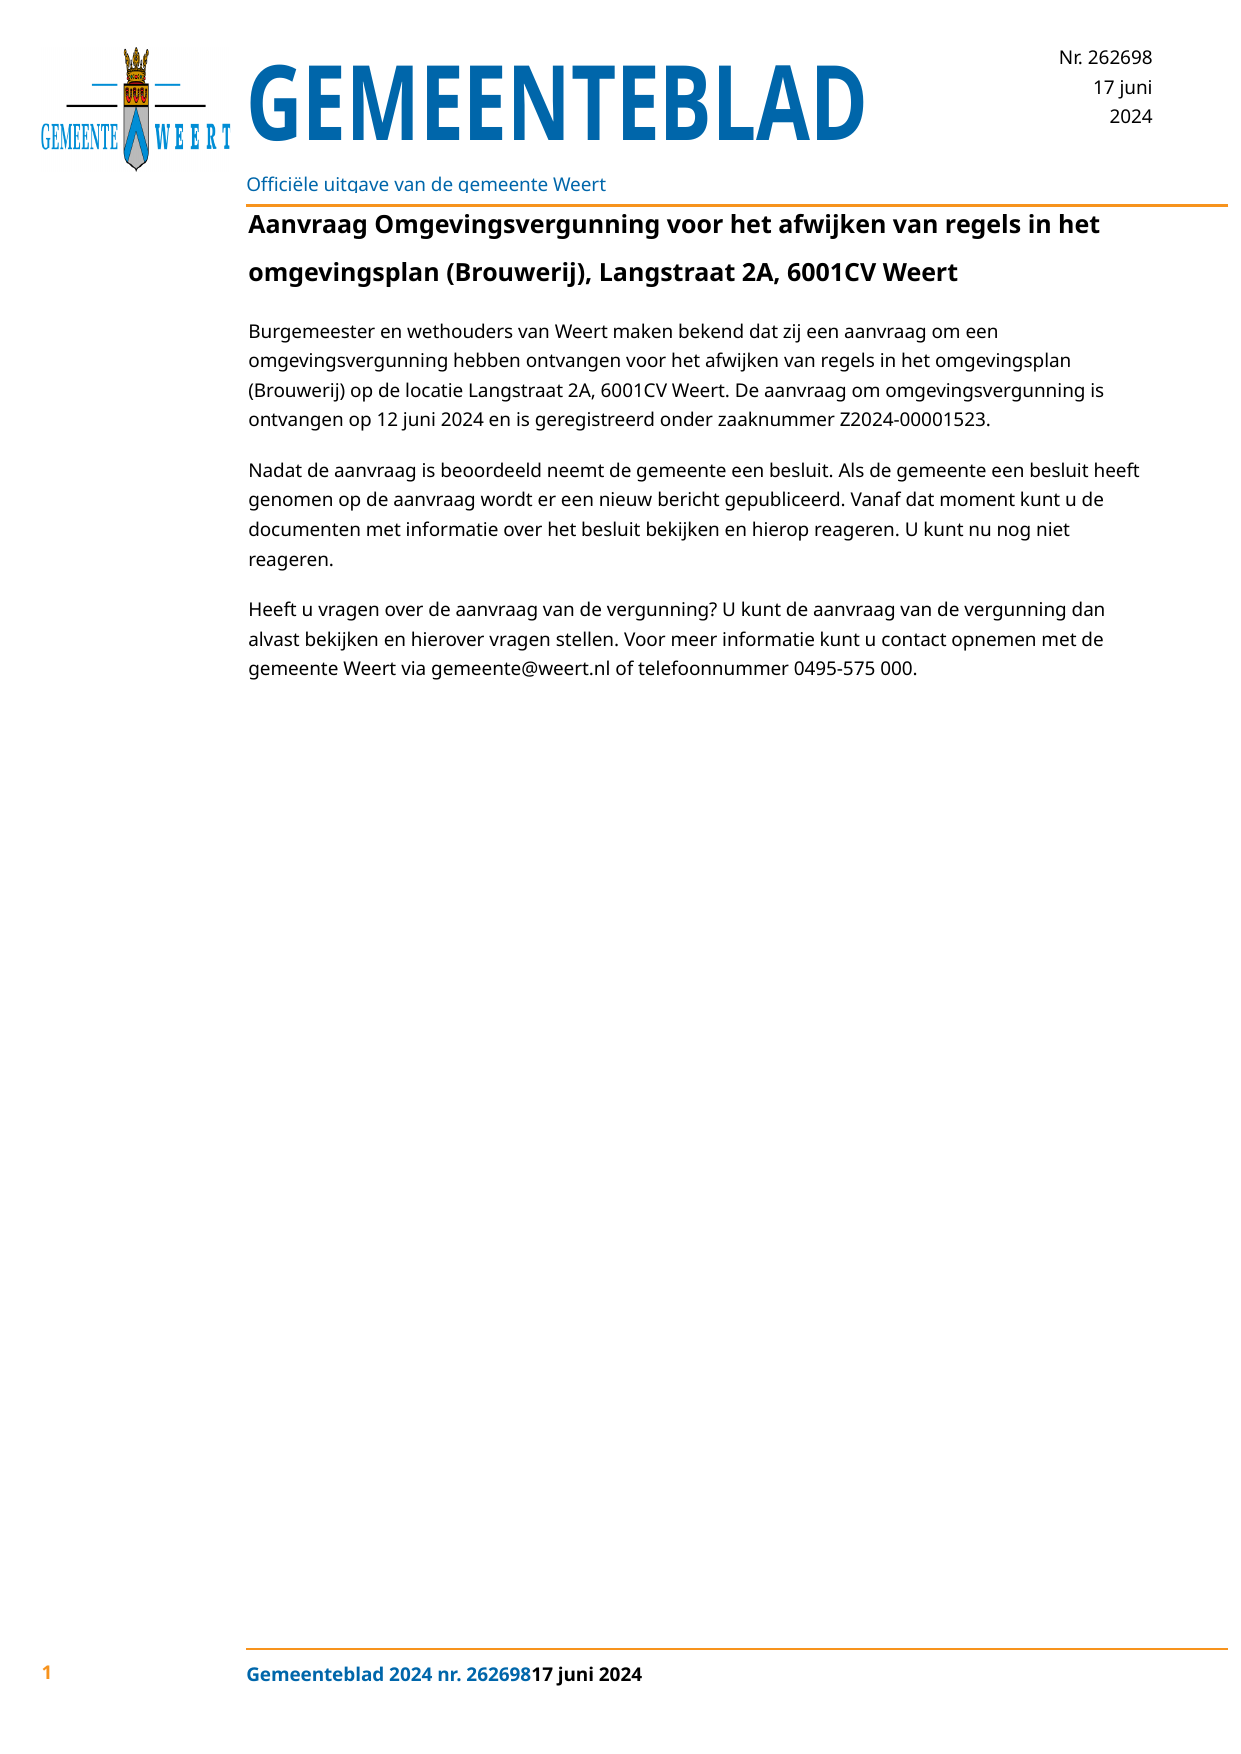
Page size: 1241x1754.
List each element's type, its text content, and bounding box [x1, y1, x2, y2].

text Heeft u vragen over de aanvraag van de vergunning? U kunt de aanvraag van de vergunning dan alvast bekijken en hierover vragen stellen. Voor meer informatie kunt u contact opnemen met de gemeente Weert via gemeente@weert.nl of telefoonnummer 0495-575 000. [248, 596, 1152, 681]
picture [41, 47, 231, 172]
text Burgemeester en wethouders van Weert maken bekend dat zij een aanvraag om een omgevingsvergunning hebben ontvangen voor het afwijken van regels in het omgevingsplan (Brouwerij) op de locatie Langstraat 2A, 6001CV Weert. De aanvraag om omgevingsvergunning is ontvangen op 12 juni 2024 en is geregistreerd onder zaaknummer Z2024-00001523. [248, 318, 1152, 432]
text Nadat de aanvraag is beoordeeld neemt de gemeente een besluit. Als de gemeente een besluit heeft genomen op de aanvraag wordt er een nieuw bericht gepubliceerd. Vanaf dat moment kunt u de documenten met informatie over het besluit bekijken en hierop reageren. U kunt nu nog niet reageren. [248, 457, 1152, 572]
text Aanvraag Omgevingsvergunning voor het afwijken van regels in het omgevingsplan (Brouwerij), Langstraat 2A, 6001CV Weert [248, 207, 1152, 288]
